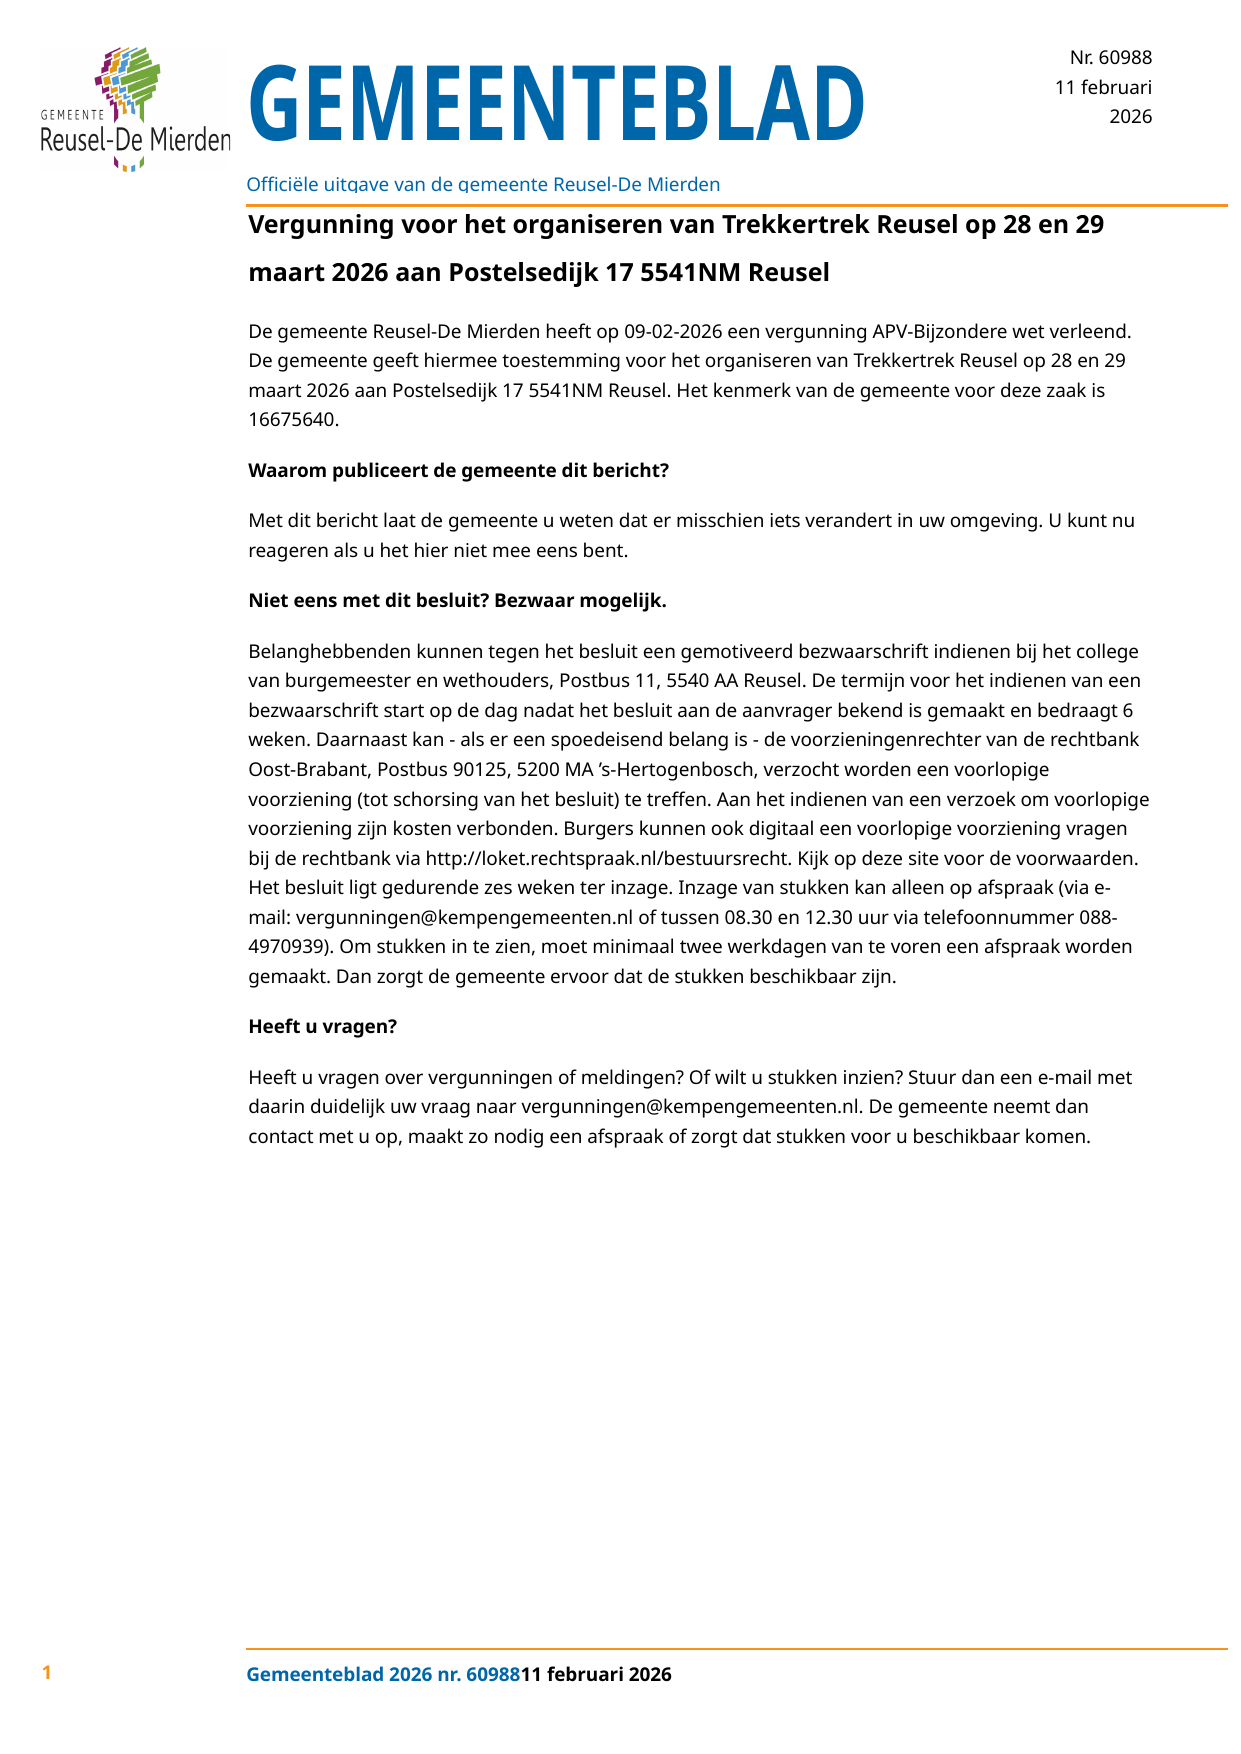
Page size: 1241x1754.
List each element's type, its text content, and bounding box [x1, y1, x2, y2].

text Met dit bericht laat de gemeente u weten dat er misschien iets verandert in uw omgeving. U kunt nu reageren als u het hier niet mee eens bent. [248, 507, 1152, 563]
text Belanghebbenden kunnen tegen het besluit een gemotiveerd bezwaarschrift indienen bij het college van burgemeester en wethouders, Postbus 11, 5540 AA Reusel. De termijn voor het indienen van een bezwaarschrift start op de dag nadat het besluit aan de aanvrager bekend is gemaakt en bedraagt 6 weken. Daarnaast kan - als er een spoedeisend belang is - de voorzieningenrechter van de rechtbank Oost-Brabant, Postbus 90125, 5200 MA ’s-Hertogenbosch, verzocht worden een voorlopige voorziening (tot schorsing van het besluit) te treffen. Aan het indienen van een verzoek om voorlopige voorziening zijn kosten verbonden. Burgers kunnen ook digitaal een voorlopige voorziening vragen bij de rechtbank via http://loket.rechtspraak.nl/bestuursrecht. Kijk op deze site voor de voorwaarden. Het besluit ligt gedurende zes weken ter inzage. Inzage van stukken kan alleen op afspraak (via e-mail: vergunningen@kempengemeenten.nl of tussen 08.30 en 12.30 uur via telefoonnummer 088-4970939). Om stukken in te zien, moet minimaal twee werkdagen van te voren een afspraak worden gemaakt. Dan zorgt de gemeente ervoor dat de stukken beschikbaar zijn. [248, 638, 1152, 989]
text Niet eens met dit besluit? Bezwaar mogelijk. [248, 587, 1152, 613]
text Vergunning voor het organiseren van Trekkertrek Reusel op 28 en 29 maart 2026 aan Postelsedijk 17 5541NM Reusel [248, 207, 1152, 288]
text De gemeente Reusel-De Mierden heeft op 09-02-2026 een vergunning APV-Bijzondere wet verleend. De gemeente geeft hiermee toestemming voor het organiseren van Trekkertrek Reusel op 28 en 29 maart 2026 aan Postelsedijk 17 5541NM Reusel. Het kenmerk van de gemeente voor deze zaak is 16675640. [248, 318, 1152, 432]
text Heeft u vragen? [248, 1014, 1152, 1039]
text Waarom publiceert de gemeente dit bericht? [248, 457, 1152, 483]
text Heeft u vragen over vergunningen of meldingen? Of wilt u stukken inzien? Stuur dan een e-mail met daarin duidelijk uw vraag naar vergunningen@kempengemeenten.nl. De gemeente neemt dan contact met u op, maakt zo nodig een afspraak of zorgt dat stukken voor u beschikbaar komen. [248, 1064, 1152, 1149]
picture [41, 47, 231, 172]
